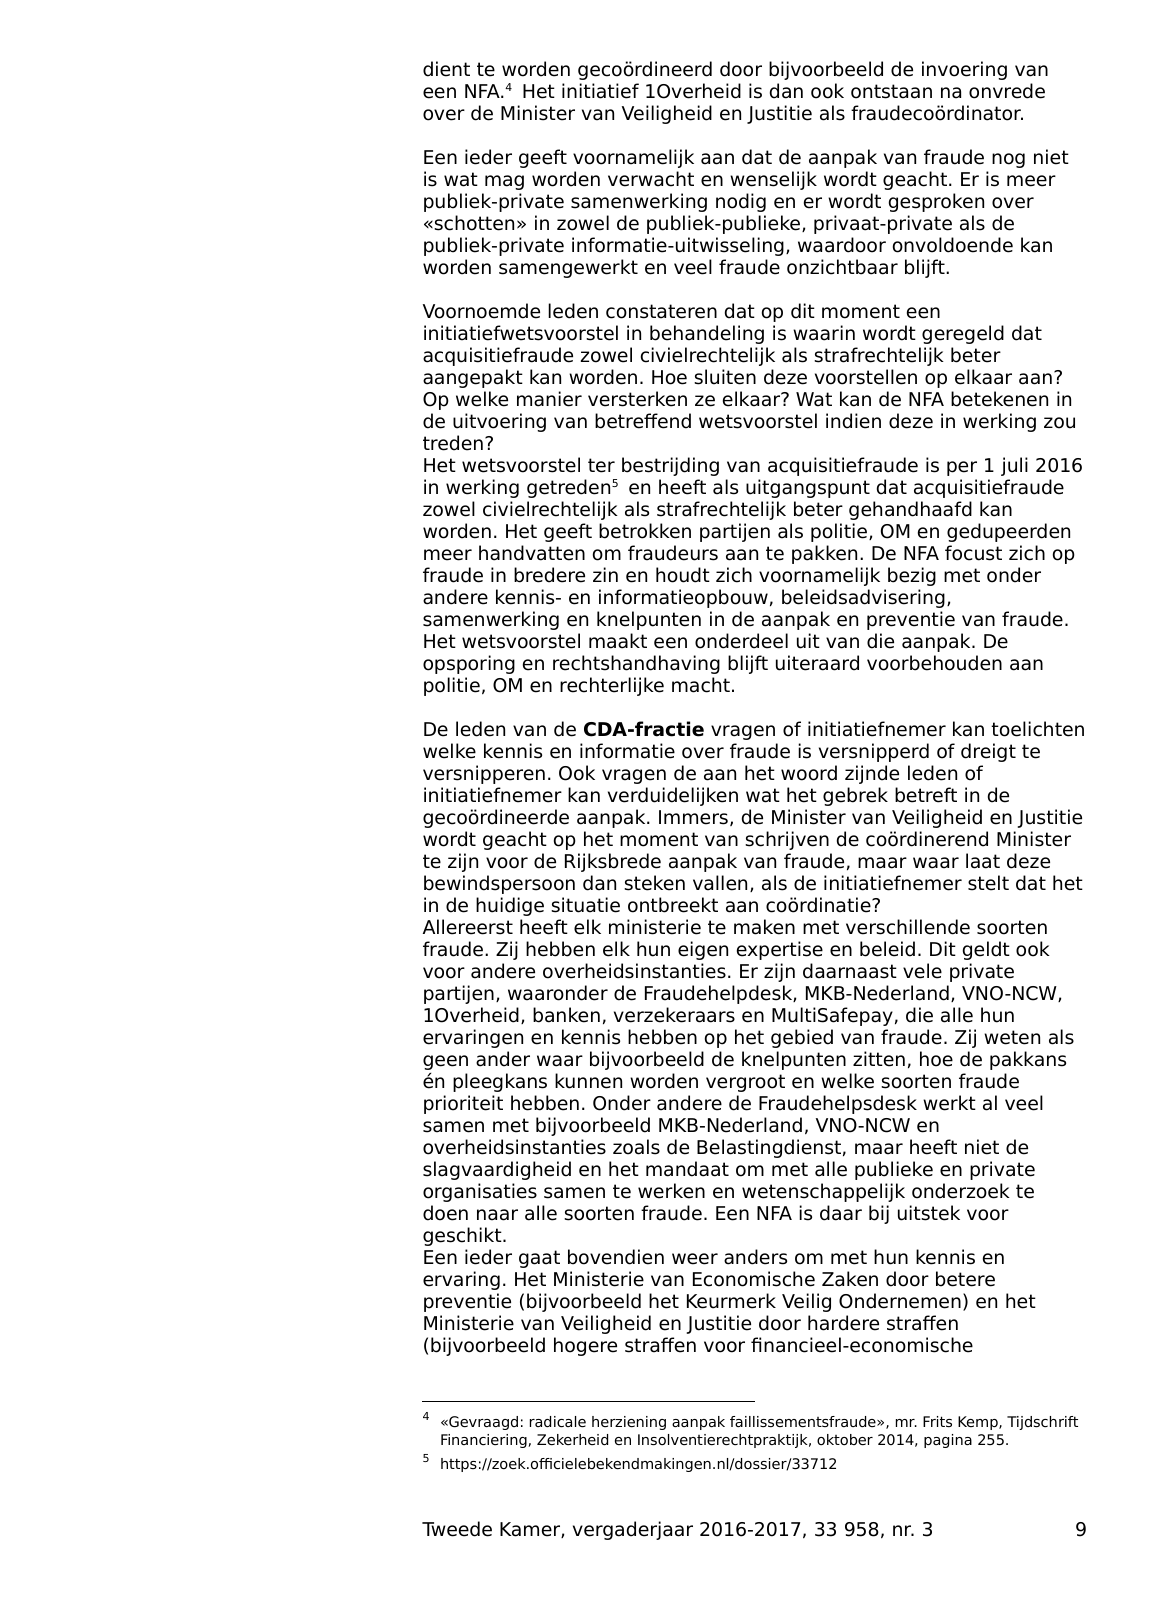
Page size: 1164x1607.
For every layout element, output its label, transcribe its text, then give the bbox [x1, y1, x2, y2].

text Allereerst heeft elk ministerie te maken met verschillende soorten fraude. Zij hebben elk hun eigen expertise en beleid. Dit geldt ook voor andere overheidsinstanties. Er zijn daarnaast vele private partijen, waaronder de Fraudehelpdesk, MKB-Nederland, VNO-NCW, 1Overheid, banken, verzekeraars en MultiSafepay, die alle hun ervaringen en kennis hebben op het gebied van fraude. Zij weten als geen ander waar bijvoorbeeld de knelpunten zitten, hoe de pakkans én pleegkans kunnen worden vergroot en welke soorten fraude prioriteit hebben. Onder andere de Fraudehelpsdesk werkt al veel samen met bijvoorbeeld MKB-Nederland, VNO-NCW en overheidsinstanties zoals de Belastingdienst, maar heeft niet de slagvaardigheid en het mandaat om met alle publieke en private organisaties samen te werken en wetenschappelijk onderzoek te doen naar alle soorten fraude. Een NFA is daar bij uitstek voor geschikt. [422, 917, 1087, 1247]
text De leden van de CDA-fractie vragen of initiatiefnemer kan toelichten welke kennis en informatie over fraude is versnipperd of dreigt te versnipperen. Ook vragen de aan het woord zijnde leden of initiatiefnemer kan verduidelijken wat het gebrek betreft in de gecoördineerde aanpak. Immers, de Minister van Veiligheid en Justitie wordt geacht op het moment van schrijven de coördinerend Minister te zijn voor de Rijksbrede aanpak van fraude, maar waar laat deze bewindspersoon dan steken vallen, als de initiatiefnemer stelt dat het in de huidige situatie ontbreekt aan coördinatie? [422, 719, 1087, 917]
text https://zoek.officielebekendmakingen.nl/dossier/33712 [422, 1452, 1087, 1474]
text dient te worden gecoördineerd door bijvoorbeeld de invoering van een NFA. Het initiatief 1Overheid is dan ook ontstaan na onvrede over de Minister van Veiligheid en Justitie als fraudecoördinator. [422, 59, 1087, 125]
text Het wetsvoorstel ter bestrijding van acquisitiefraude is per 1 juli 2016 in werking getreden en heeft als uitgangspunt dat acquisitiefraude zowel civielrechtelijk als strafrechtelijk beter gehandhaafd kan worden. Het geeft betrokken partijen als politie, OM en gedupeerden meer handvatten om fraudeurs aan te pakken. De NFA focust zich op fraude in bredere zin en houdt zich voornamelijk bezig met onder andere kennis- en informatieopbouw, beleidsadvisering, samenwerking en knelpunten in de aanpak en preventie van fraude. Het wetsvoorstel maakt een onderdeel uit van die aanpak. De opsporing en rechtshandhaving blijft uiteraard voorbehouden aan politie, OM en rechterlijke macht. [422, 455, 1087, 697]
text Een ieder geeft voornamelijk aan dat de aanpak van fraude nog niet is wat mag worden verwacht en wenselijk wordt geacht. Er is meer publiek-private samenwerking nodig en er wordt gesproken over «schotten» in zowel de publiek-publieke, privaat-private als de publiek-private informatie-uitwisseling, waardoor onvoldoende kan worden samengewerkt en veel fraude onzichtbaar blijft. [422, 147, 1087, 279]
text Een ieder gaat bovendien weer anders om met hun kennis en ervaring. Het Ministerie van Economische Zaken door betere preventie (bijvoorbeeld het Keurmerk Veilig Ondernemen) en het Ministerie van Veiligheid en Justitie door hardere straffen (bijvoorbeeld hogere straffen voor financieel-economische [422, 1247, 1087, 1356]
text Voornoemde leden constateren dat op dit moment een initiatiefwetsvoorstel in behandeling is waarin wordt geregeld dat acquisitiefraude zowel civielrechtelijk als strafrechtelijk beter aangepakt kan worden. Hoe sluiten deze voorstellen op elkaar aan? Op welke manier versterken ze elkaar? Wat kan de NFA betekenen in de uitvoering van betreffend wetsvoorstel indien deze in werking zou treden? [422, 301, 1087, 455]
text «Gevraagd: radicale herziening aanpak faillissementsfraude», mr. Frits Kemp, Tijdschrift Financiering, Zekerheid en Insolventierechtpraktijk, oktober 2014, pagina 255. [422, 1410, 1087, 1449]
